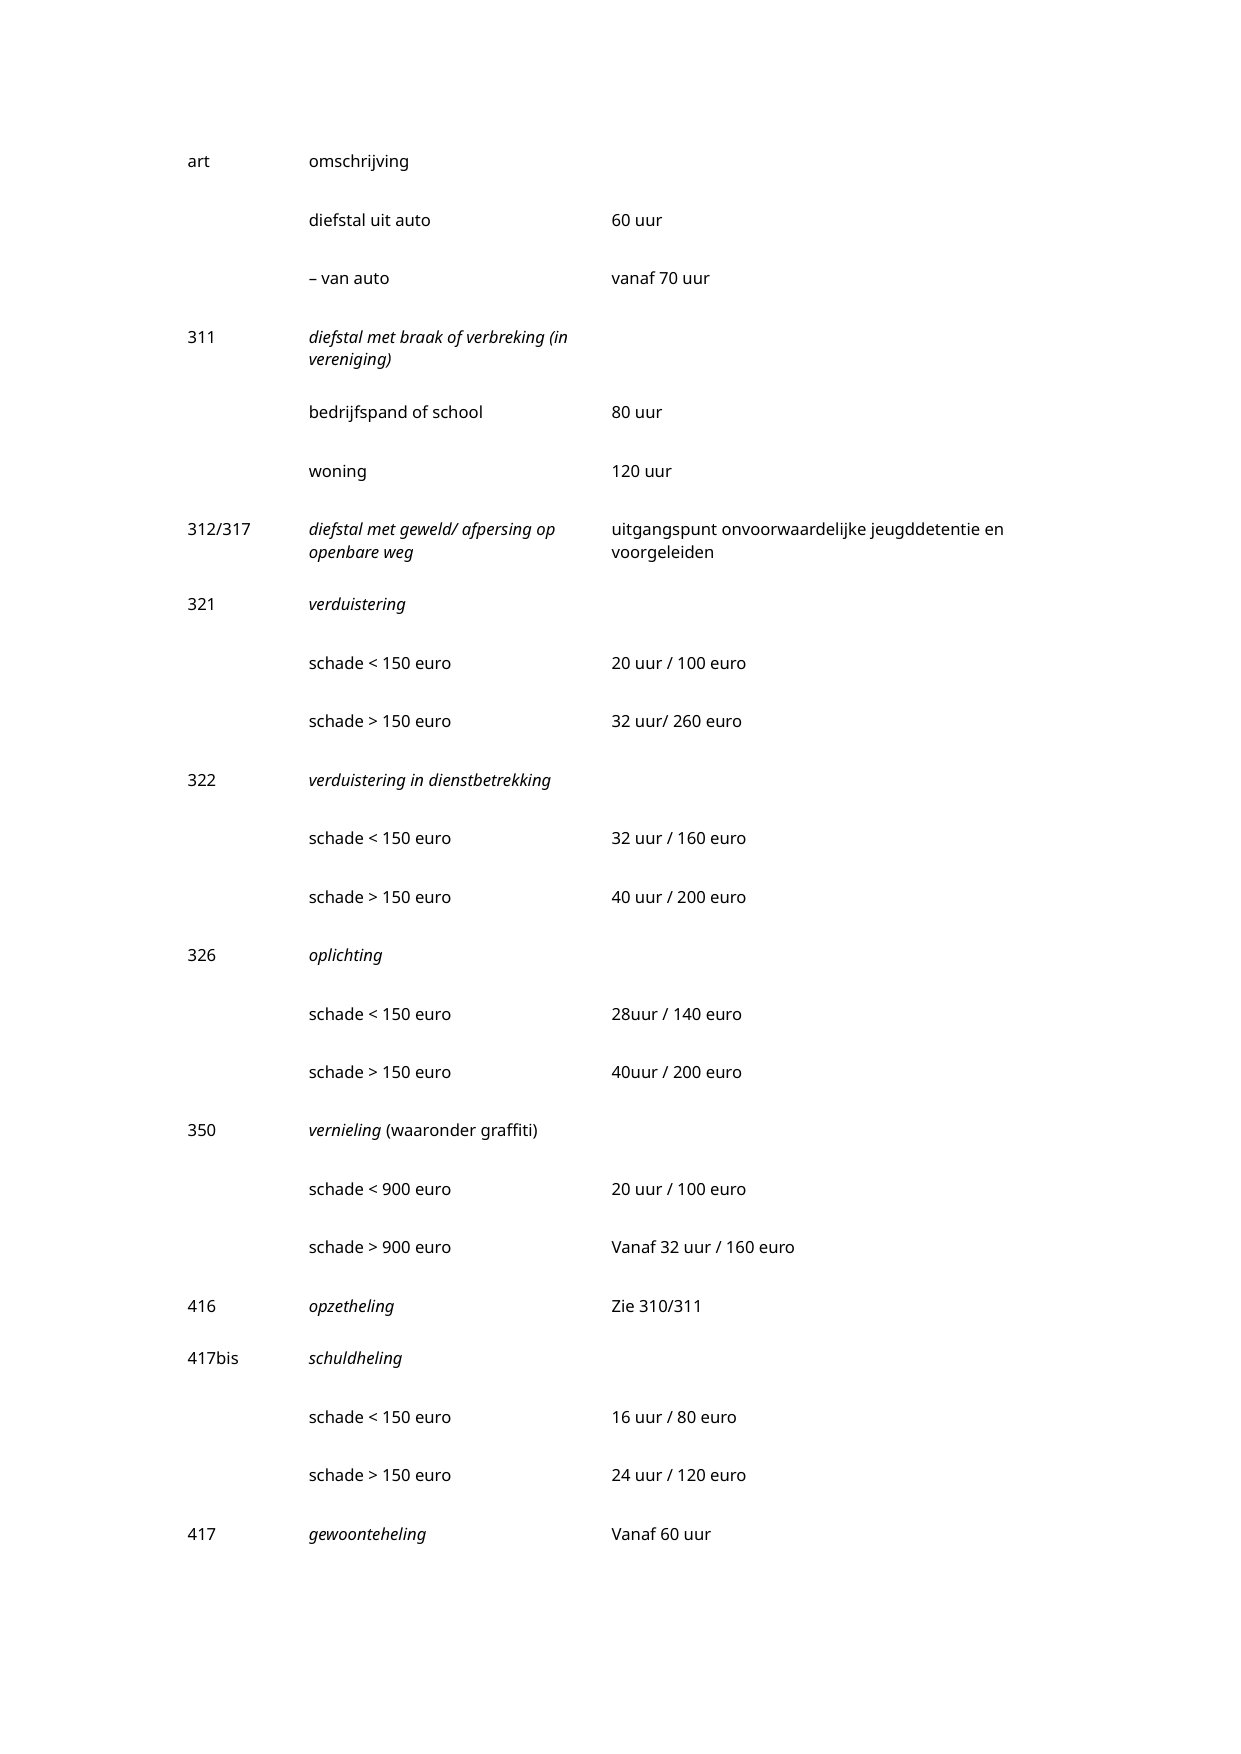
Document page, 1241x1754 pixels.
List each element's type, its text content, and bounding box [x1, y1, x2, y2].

table_cell vanaf 70 uur [611, 267, 1053, 325]
table_cell schade > 150 euro [309, 1464, 611, 1522]
table_cell gewoonteheling [309, 1522, 611, 1581]
table_cell [188, 459, 308, 518]
table_cell [188, 267, 308, 325]
table_cell 40 uur / 200 euro [611, 885, 1053, 944]
table_cell [188, 1178, 308, 1236]
table_cell 32 uur / 160 euro [611, 827, 1053, 885]
table_cell Vanaf 60 uur [611, 1522, 931, 1581]
table_cell [611, 1347, 1053, 1405]
table_cell 16 uur / 80 euro [611, 1405, 1053, 1464]
table_cell [188, 710, 308, 768]
table_cell 417bis [188, 1347, 308, 1405]
table_cell 311 [188, 325, 308, 401]
table_cell woning [309, 459, 611, 518]
table_cell [188, 209, 308, 267]
table_cell 350 [188, 1119, 308, 1177]
table_cell opzetheling [309, 1294, 611, 1347]
table_cell uitgangspunt onvoorwaardelijke jeugddetentie en voorgeleiden [611, 518, 1053, 593]
table_cell 321 [188, 593, 308, 651]
table_cell [611, 768, 1053, 827]
table_cell 20 uur / 100 euro [611, 1178, 1053, 1236]
table_cell 32 uur/ 260 euro [611, 710, 1053, 768]
table_cell schade < 150 euro [309, 827, 611, 885]
table_cell schade > 150 euro [309, 1061, 611, 1119]
table_cell verduistering in dienstbetrekking [309, 768, 611, 827]
table_header omschrijving [309, 150, 611, 208]
table_cell schade > 150 euro [309, 885, 611, 944]
table_cell 120 uur [611, 459, 1053, 518]
table_cell [188, 1405, 308, 1464]
table_cell schade < 150 euro [309, 1002, 611, 1061]
table_cell 80 uur [611, 401, 1053, 459]
table_cell [931, 1522, 1053, 1581]
table_cell schade < 900 euro [309, 1178, 611, 1236]
table_cell [611, 1119, 1053, 1177]
table_cell Vanaf 32 uur / 160 euro [611, 1236, 1053, 1294]
table_header [611, 150, 1053, 208]
table_cell [188, 651, 308, 710]
table_cell [188, 1464, 308, 1522]
table_cell diefstal uit auto [309, 209, 611, 267]
table_cell diefstal met braak of verbreking (in vereniging) [309, 325, 611, 401]
table_cell 417 [188, 1522, 308, 1581]
table_cell schade > 900 euro [309, 1236, 611, 1294]
table_cell [611, 593, 1053, 651]
table_cell 24 uur / 120 euro [611, 1464, 1053, 1522]
table_cell 28uur / 140 euro [611, 1002, 1053, 1061]
table_cell [188, 401, 308, 459]
table_cell schade < 150 euro [309, 651, 611, 710]
table_cell vernieling (waaronder graffiti) [309, 1119, 611, 1177]
table_cell schade < 150 euro [309, 1405, 611, 1464]
table_cell 60 uur [611, 209, 1053, 267]
table_cell [188, 1002, 308, 1061]
table_cell 20 uur / 100 euro [611, 651, 1053, 710]
table_cell schade > 150 euro [309, 710, 611, 768]
table_cell [611, 325, 1053, 401]
table_cell 416 [188, 1294, 308, 1347]
table_cell schuldheling [309, 1347, 611, 1405]
table_cell – van auto [309, 267, 611, 325]
table_cell 326 [188, 944, 308, 1002]
table_cell verduistering [309, 593, 611, 651]
table_cell Zie 310/311 [611, 1294, 1053, 1347]
table_cell 312/317 [188, 518, 308, 593]
table_cell diefstal met geweld/ afpersing op openbare weg [309, 518, 611, 593]
table_cell oplichting [309, 944, 611, 1002]
table_cell 40uur / 200 euro [611, 1061, 1053, 1119]
table_cell 322 [188, 768, 308, 827]
table_cell [188, 1061, 308, 1119]
table_cell bedrijfspand of school [309, 401, 611, 459]
table_header art [188, 150, 308, 208]
table_cell [188, 1236, 308, 1294]
table_cell [188, 827, 308, 885]
table_cell [188, 885, 308, 944]
table_cell [611, 944, 1053, 1002]
